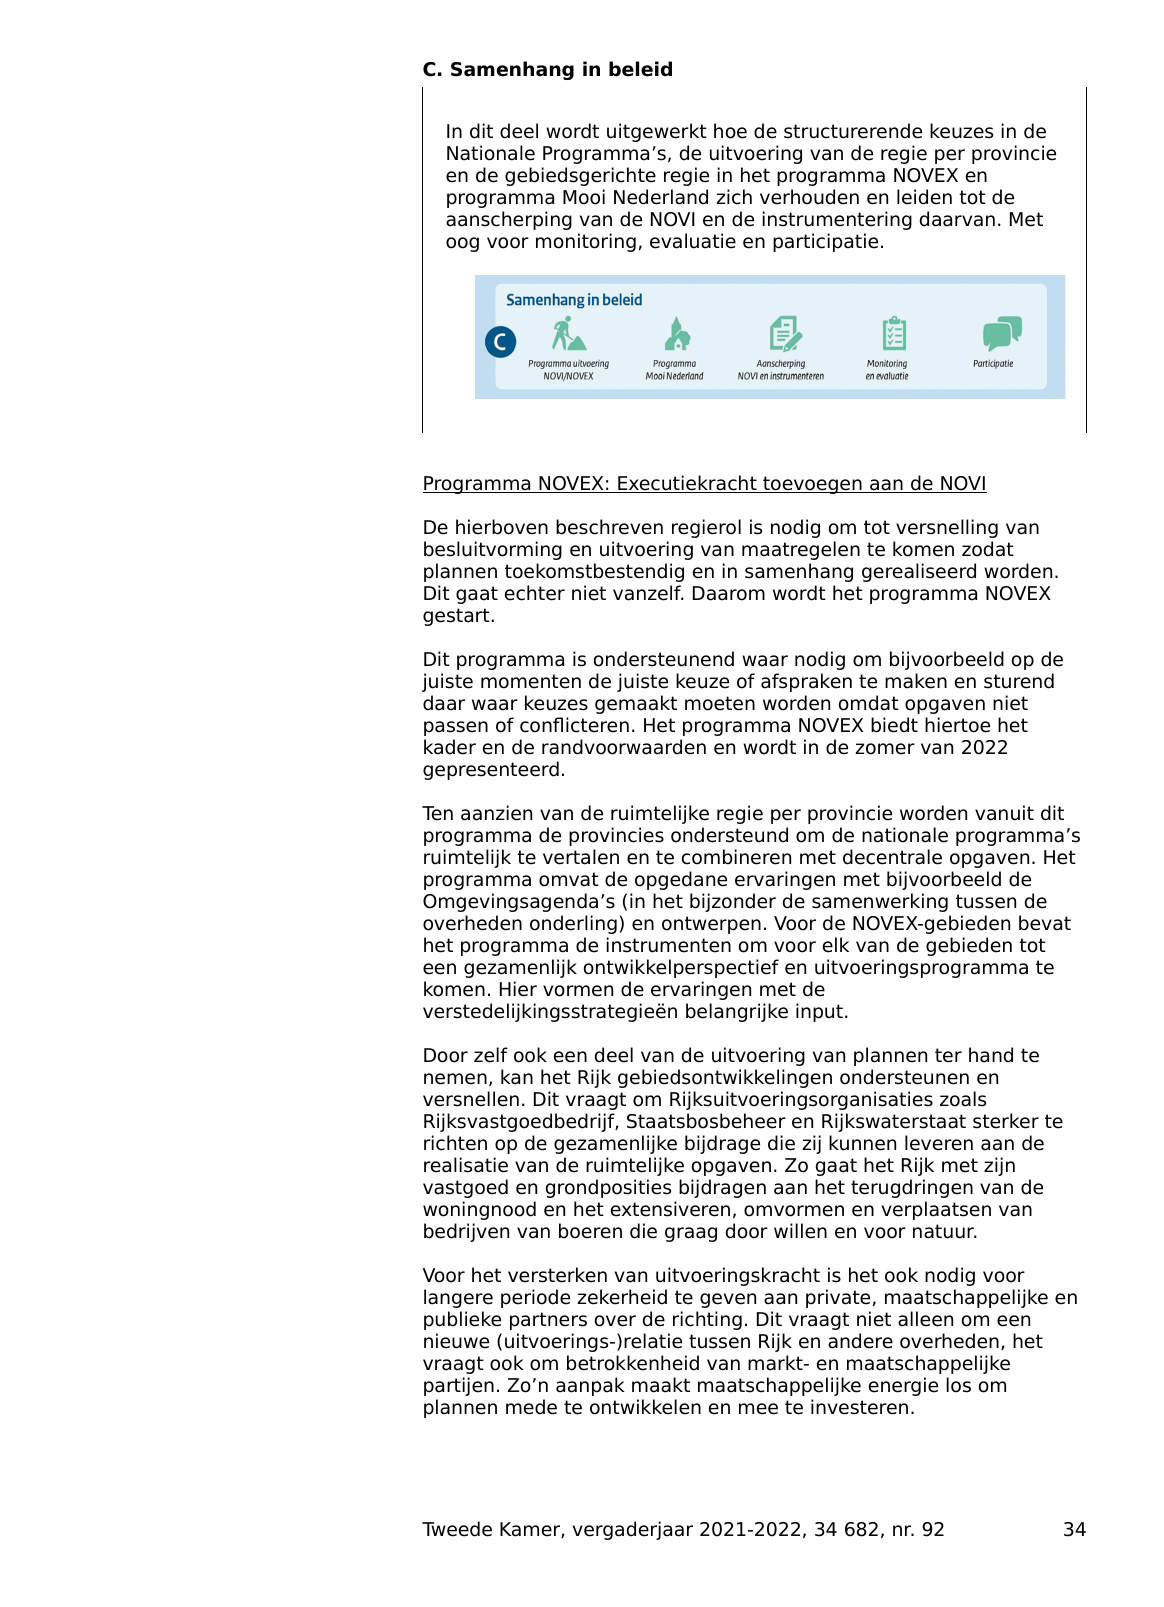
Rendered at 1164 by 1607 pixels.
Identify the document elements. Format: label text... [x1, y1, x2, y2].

text Door zelf ook een deel van de uitvoering van plannen ter hand te nemen, kan het Rijk gebiedsontwikkelingen ondersteunen en versnellen. Dit vraagt om Rijksuitvoeringsorganisaties zoals Rijksvastgoedbedrijf, Staatsbosbeheer en Rijkswaterstaat sterker te richten op de gezamenlijke bijdrage die zij kunnen leveren aan de realisatie van de ruimtelijke opgaven. Zo gaat het Rijk met zijn vastgoed en grondposities bijdragen aan het terugdringen van de woningnood en het extensiveren, omvormen en verplaatsen van bedrijven van boeren die graag door willen en voor natuur. [422, 1045, 1087, 1243]
table_header In dit deel wordt uitgewerkt hoe de structurerende keuzes in de Nationale Programma’s, de uitvoering van de regie per provincie en de gebiedsgerichte regie in het programma NOVEX en programma Mooi Nederland zich verhouden en leiden tot de aanscherping van de NOVI en de instrumentering daarvan. Met oog voor monitoring, evaluatie en participatie. [423, 87, 1086, 433]
text De hierboven beschreven regierol is nodig om tot versnelling van besluitvorming en uitvoering van maatregelen te komen zodat plannen toekomstbestendig en in samenhang gerealiseerd worden. Dit gaat echter niet vanzelf. Daarom wordt het programma NOVEX gestart. [422, 517, 1087, 627]
text Dit programma is ondersteunend waar nodig om bijvoorbeeld op de juiste momenten de juiste keuze of afspraken te maken en sturend daar waar keuzes gemaakt moeten worden omdat opgaven niet passen of conflicteren. Het programma NOVEX biedt hiertoe het kader en de randvoorwaarden en wordt in de zomer van 2022 gepresenteerd. [422, 649, 1087, 781]
picture [445, 275, 1066, 399]
subtitle Programma NOVEX: Executiekracht toevoegen aan de NOVI [422, 473, 1087, 495]
subtitle C. Samenhang in beleid [422, 59, 1087, 81]
text Ten aanzien van de ruimtelijke regie per provincie worden vanuit dit programma de provincies ondersteund om de nationale programma’s ruimtelijk te vertalen en te combineren met decentrale opgaven. Het programma omvat de opgedane ervaringen met bijvoorbeeld de Omgevingsagenda’s (in het bijzonder de samenwerking tussen de overheden onderling) en ontwerpen. Voor de NOVEX-gebieden bevat het programma de instrumenten om voor elk van de gebieden tot een gezamenlijk ontwikkelperspectief en uitvoeringsprogramma te komen. Hier vormen de ervaringen met de verstedelijkingsstrategieën belangrijke input. [422, 803, 1087, 1023]
text Voor het versterken van uitvoeringskracht is het ook nodig voor langere periode zekerheid te geven aan private, maatschappelijke en publieke partners over de richting. Dit vraagt niet alleen om een nieuwe (uitvoerings-)relatie tussen Rijk en andere overheden, het vraagt ook om betrokkenheid van markt- en maatschappelijke partijen. Zo’n aanpak maakt maatschappelijke energie los om plannen mede te ontwikkelen en mee te investeren. [422, 1265, 1087, 1419]
